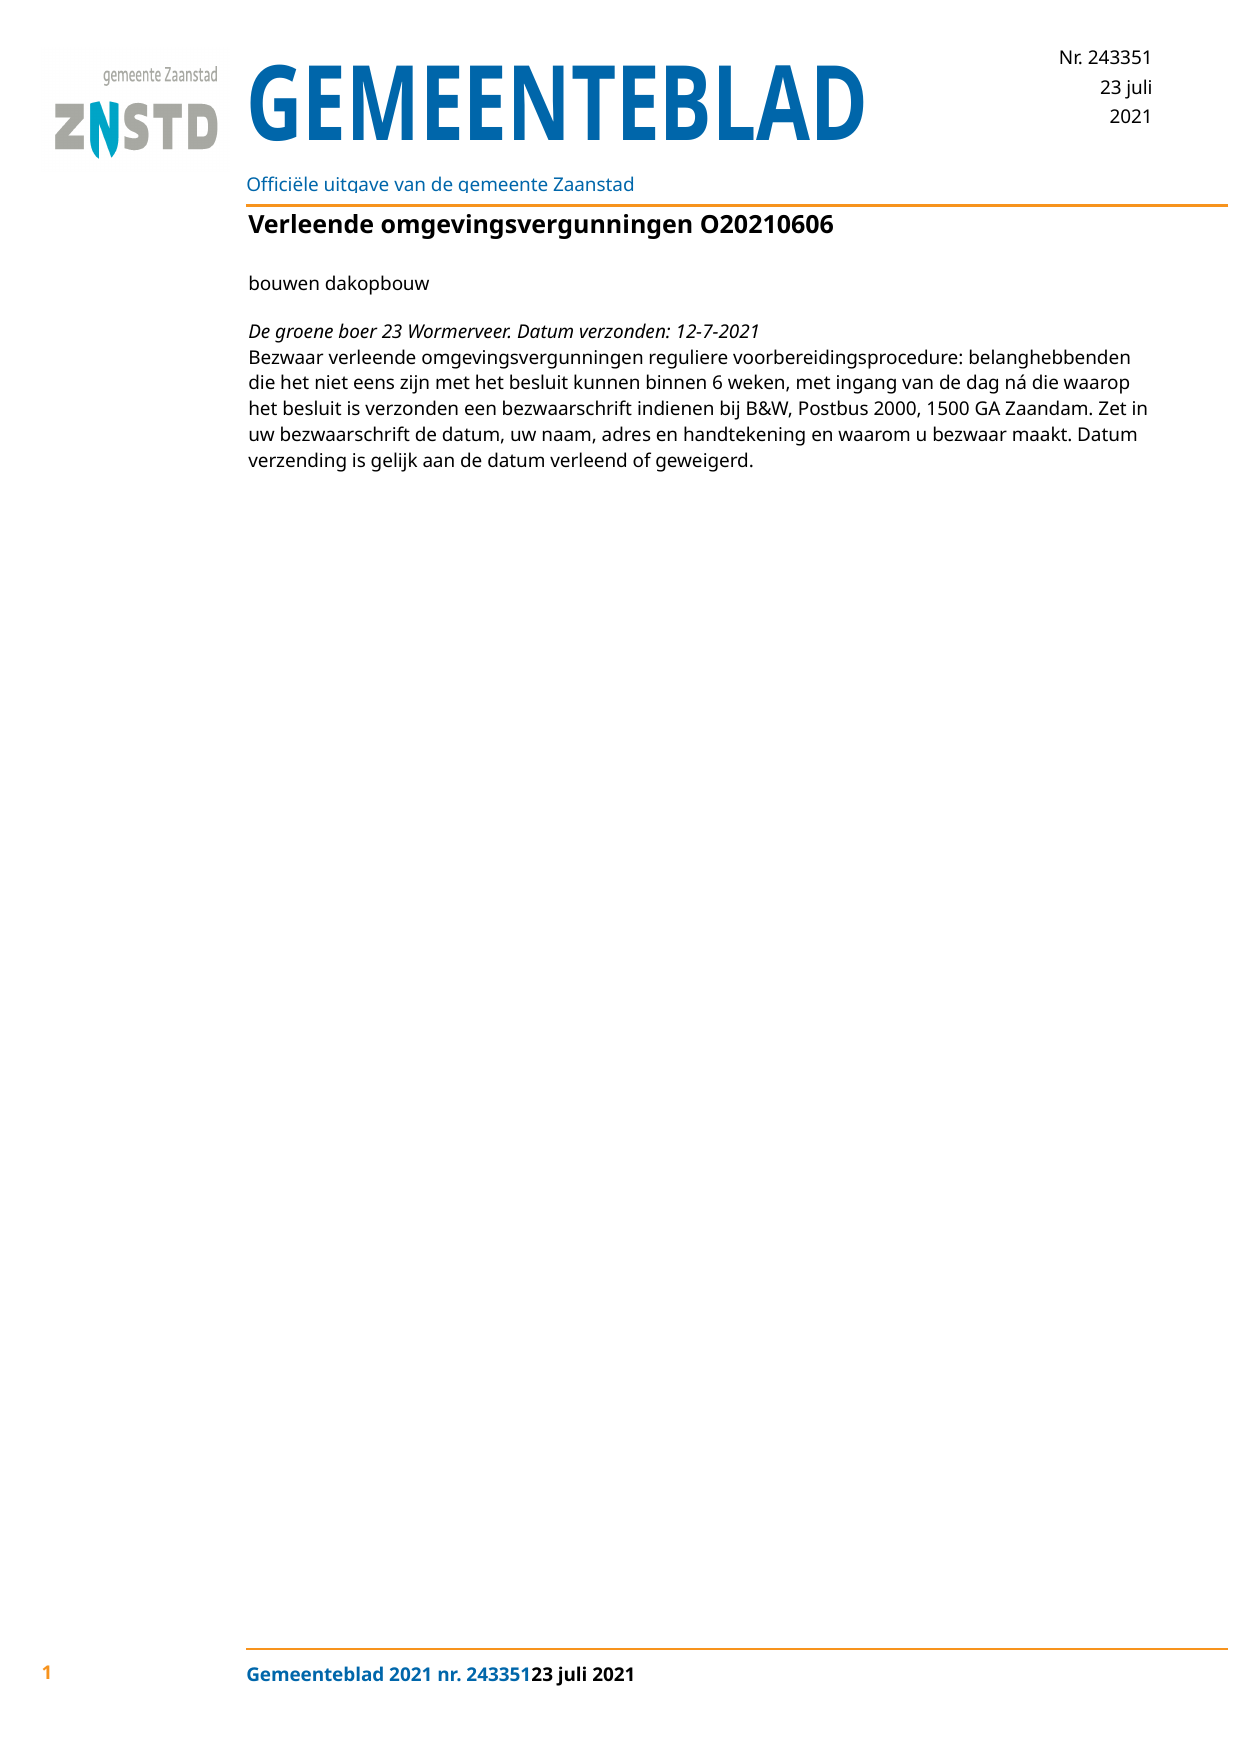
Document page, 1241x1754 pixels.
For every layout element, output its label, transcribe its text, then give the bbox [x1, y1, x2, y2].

text bouwen dakopbouw [248, 270, 1152, 296]
text Verleende omgevingsvergunningen O20210606 [248, 207, 1152, 241]
picture [41, 47, 231, 172]
text De groene boer 23 Wormerveer. Datum verzonden: 12-7-2021 [248, 318, 1152, 344]
text Bezwaar verleende omgevingsvergunningen reguliere voorbereidingsprocedure: belanghebbenden die het niet eens zijn met het besluit kunnen binnen 6 weken, met ingang van de dag ná die waarop het besluit is verzonden een bezwaarschrift indienen bij B&W, Postbus 2000, 1500 GA Zaandam. Zet in uw bezwaarschrift de datum, uw naam, adres en handtekening en waarom u bezwaar maakt. Datum verzending is gelijk aan de datum verleend of geweigerd. [248, 344, 1152, 472]
